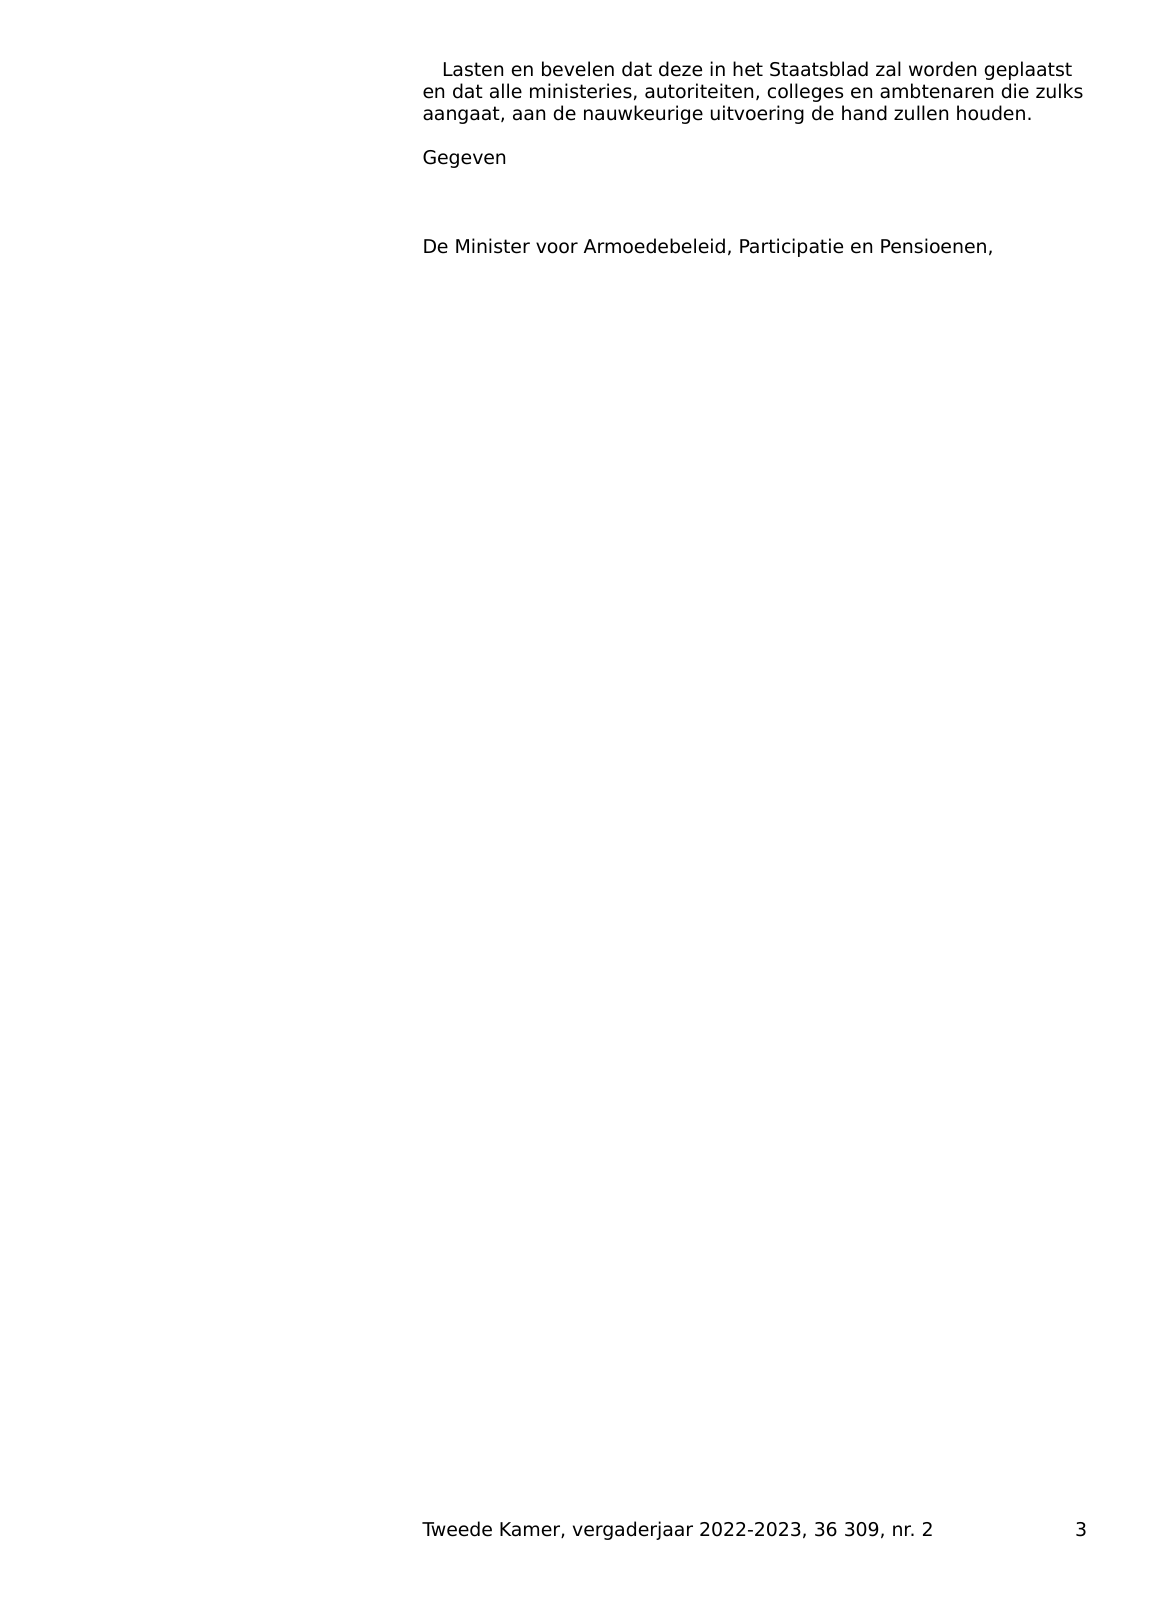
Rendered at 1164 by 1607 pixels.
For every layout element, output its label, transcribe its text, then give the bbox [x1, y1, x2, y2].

text Lasten en bevelen dat deze in het Staatsblad zal worden geplaatst en dat alle ministeries, autoriteiten, colleges en ambtenaren die zulks aangaat, aan de nauwkeurige uitvoering de hand zullen houden. [422, 59, 1087, 125]
text Gegeven [422, 147, 1087, 169]
text De Minister voor Armoedebeleid, Participatie en Pensioenen, [422, 236, 1087, 258]
